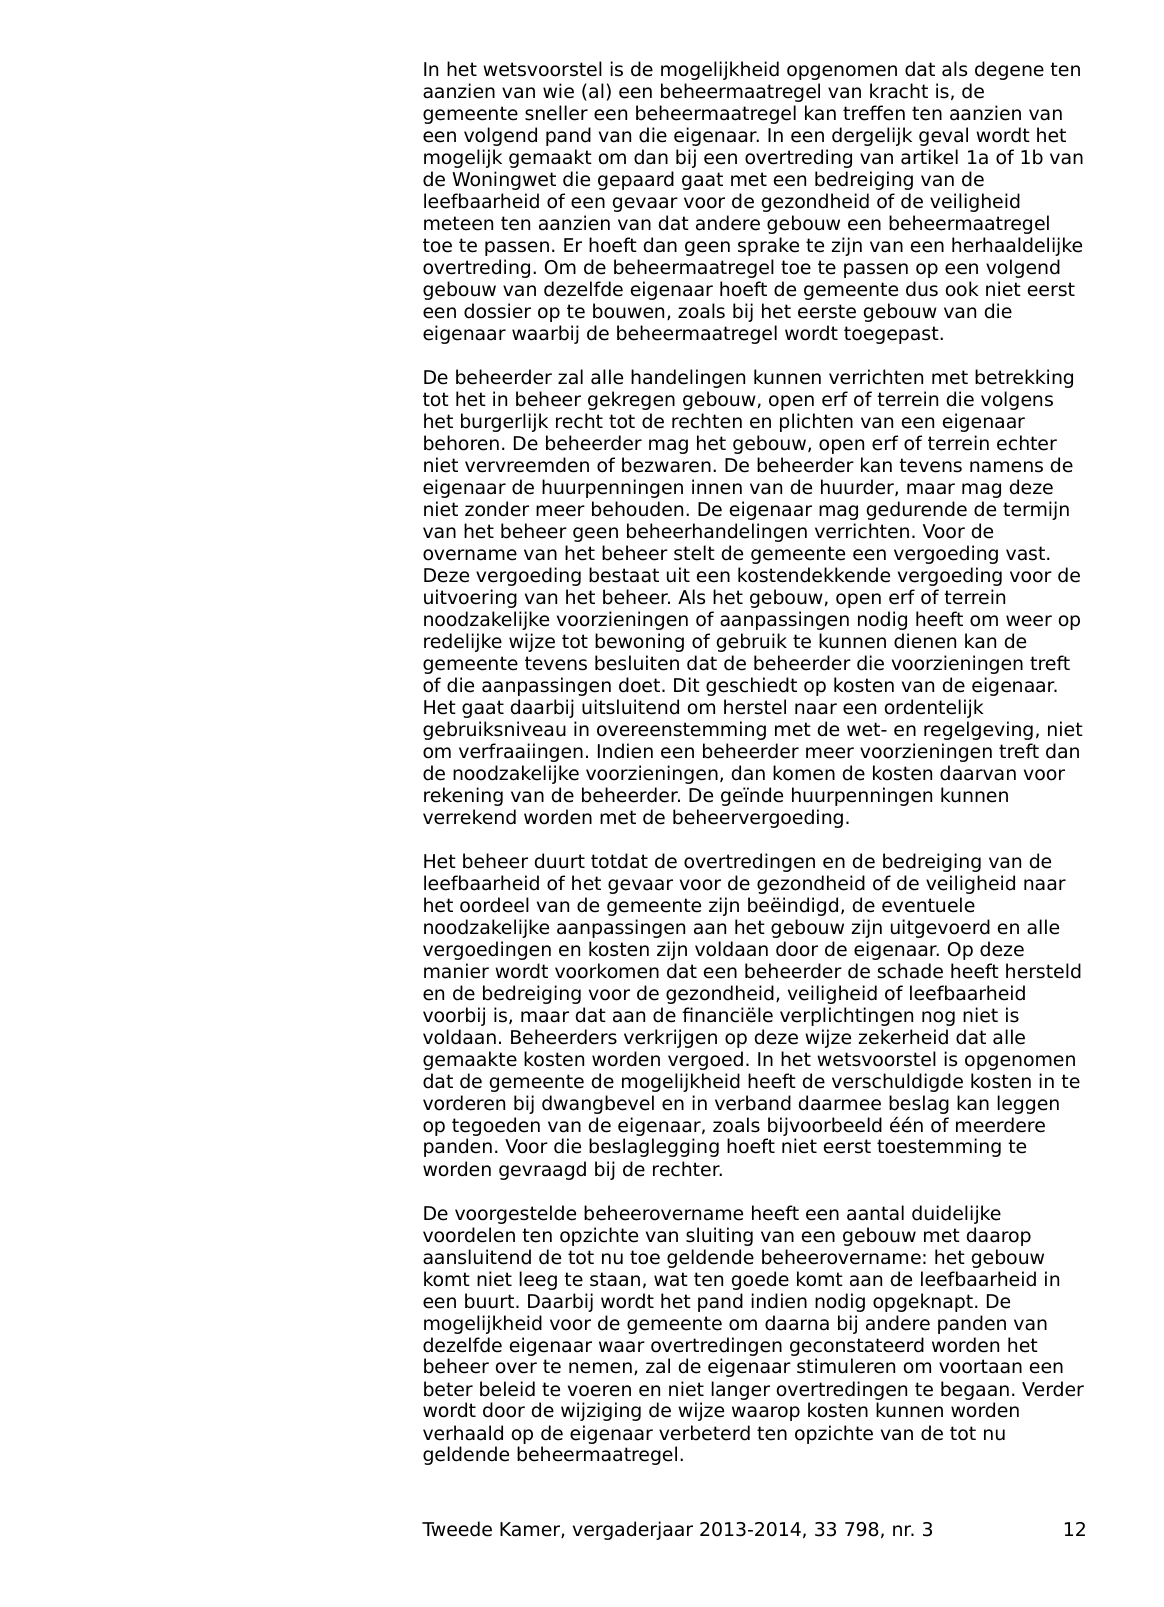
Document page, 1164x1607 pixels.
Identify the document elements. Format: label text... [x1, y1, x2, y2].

text In het wetsvoorstel is de mogelijkheid opgenomen dat als degene ten aanzien van wie (al) een beheermaatregel van kracht is, de gemeente sneller een beheermaatregel kan treffen ten aanzien van een volgend pand van die eigenaar. In een dergelijk geval wordt het mogelijk gemaakt om dan bij een overtreding van artikel 1a of 1b van de Woningwet die gepaard gaat met een bedreiging van de leefbaarheid of een gevaar voor de gezondheid of de veiligheid meteen ten aanzien van dat andere gebouw een beheermaatregel toe te passen. Er hoeft dan geen sprake te zijn van een herhaaldelijke overtreding. Om de beheermaatregel toe te passen op een volgend gebouw van dezelfde eigenaar hoeft de gemeente dus ook niet eerst een dossier op te bouwen, zoals bij het eerste gebouw van die eigenaar waarbij de beheermaatregel wordt toegepast. [422, 59, 1087, 345]
text Het beheer duurt totdat de overtredingen en de bedreiging van de leefbaarheid of het gevaar voor de gezondheid of de veiligheid naar het oordeel van de gemeente zijn beëindigd, de eventuele noodzakelijke aanpassingen aan het gebouw zijn uitgevoerd en alle vergoedingen en kosten zijn voldaan door de eigenaar. Op deze manier wordt voorkomen dat een beheerder de schade heeft hersteld en de bedreiging voor de gezondheid, veiligheid of leefbaarheid voorbij is, maar dat aan de financiële verplichtingen nog niet is voldaan. Beheerders verkrijgen op deze wijze zekerheid dat alle gemaakte kosten worden vergoed. In het wetsvoorstel is opgenomen dat de gemeente de mogelijkheid heeft de verschuldigde kosten in te vorderen bij dwangbevel en in verband daarmee beslag kan leggen op tegoeden van de eigenaar, zoals bijvoorbeeld één of meerdere panden. Voor die beslaglegging hoeft niet eerst toestemming te worden gevraagd bij de rechter. [422, 851, 1087, 1180]
text De beheerder zal alle handelingen kunnen verrichten met betrekking tot het in beheer gekregen gebouw, open erf of terrein die volgens het burgerlijk recht tot de rechten en plichten van een eigenaar behoren. De beheerder mag het gebouw, open erf of terrein echter niet vervreemden of bezwaren. De beheerder kan tevens namens de eigenaar de huurpenningen innen van de huurder, maar mag deze niet zonder meer behouden. De eigenaar mag gedurende de termijn van het beheer geen beheerhandelingen verrichten. Voor de overname van het beheer stelt de gemeente een vergoeding vast. Deze vergoeding bestaat uit een kostendekkende vergoeding voor de uitvoering van het beheer. Als het gebouw, open erf of terrein noodzakelijke voorzieningen of aanpassingen nodig heeft om weer op redelijke wijze tot bewoning of gebruik te kunnen dienen kan de gemeente tevens besluiten dat de beheerder die voorzieningen treft of die aanpassingen doet. Dit geschiedt op kosten van de eigenaar. Het gaat daarbij uitsluitend om herstel naar een ordentelijk gebruiksniveau in overeenstemming met de wet- en regelgeving, niet om verfraaiingen. Indien een beheerder meer voorzieningen treft dan de noodzakelijke voorzieningen, dan komen de kosten daarvan voor rekening van de beheerder. De geïnde huurpenningen kunnen verrekend worden met de beheervergoeding. [422, 367, 1087, 828]
text De voorgestelde beheerovername heeft een aantal duidelijke voordelen ten opzichte van sluiting van een gebouw met daarop aansluitend de tot nu toe geldende beheerovername: het gebouw komt niet leeg te staan, wat ten goede komt aan de leefbaarheid in een buurt. Daarbij wordt het pand indien nodig opgeknapt. De mogelijkheid voor de gemeente om daarna bij andere panden van dezelfde eigenaar waar overtredingen geconstateerd worden het beheer over te nemen, zal de eigenaar stimuleren om voortaan een beter beleid te voeren en niet langer overtredingen te begaan. Verder wordt door de wijziging de wijze waarop kosten kunnen worden verhaald op de eigenaar verbeterd ten opzichte van de tot nu geldende beheermaatregel. [422, 1203, 1087, 1466]
